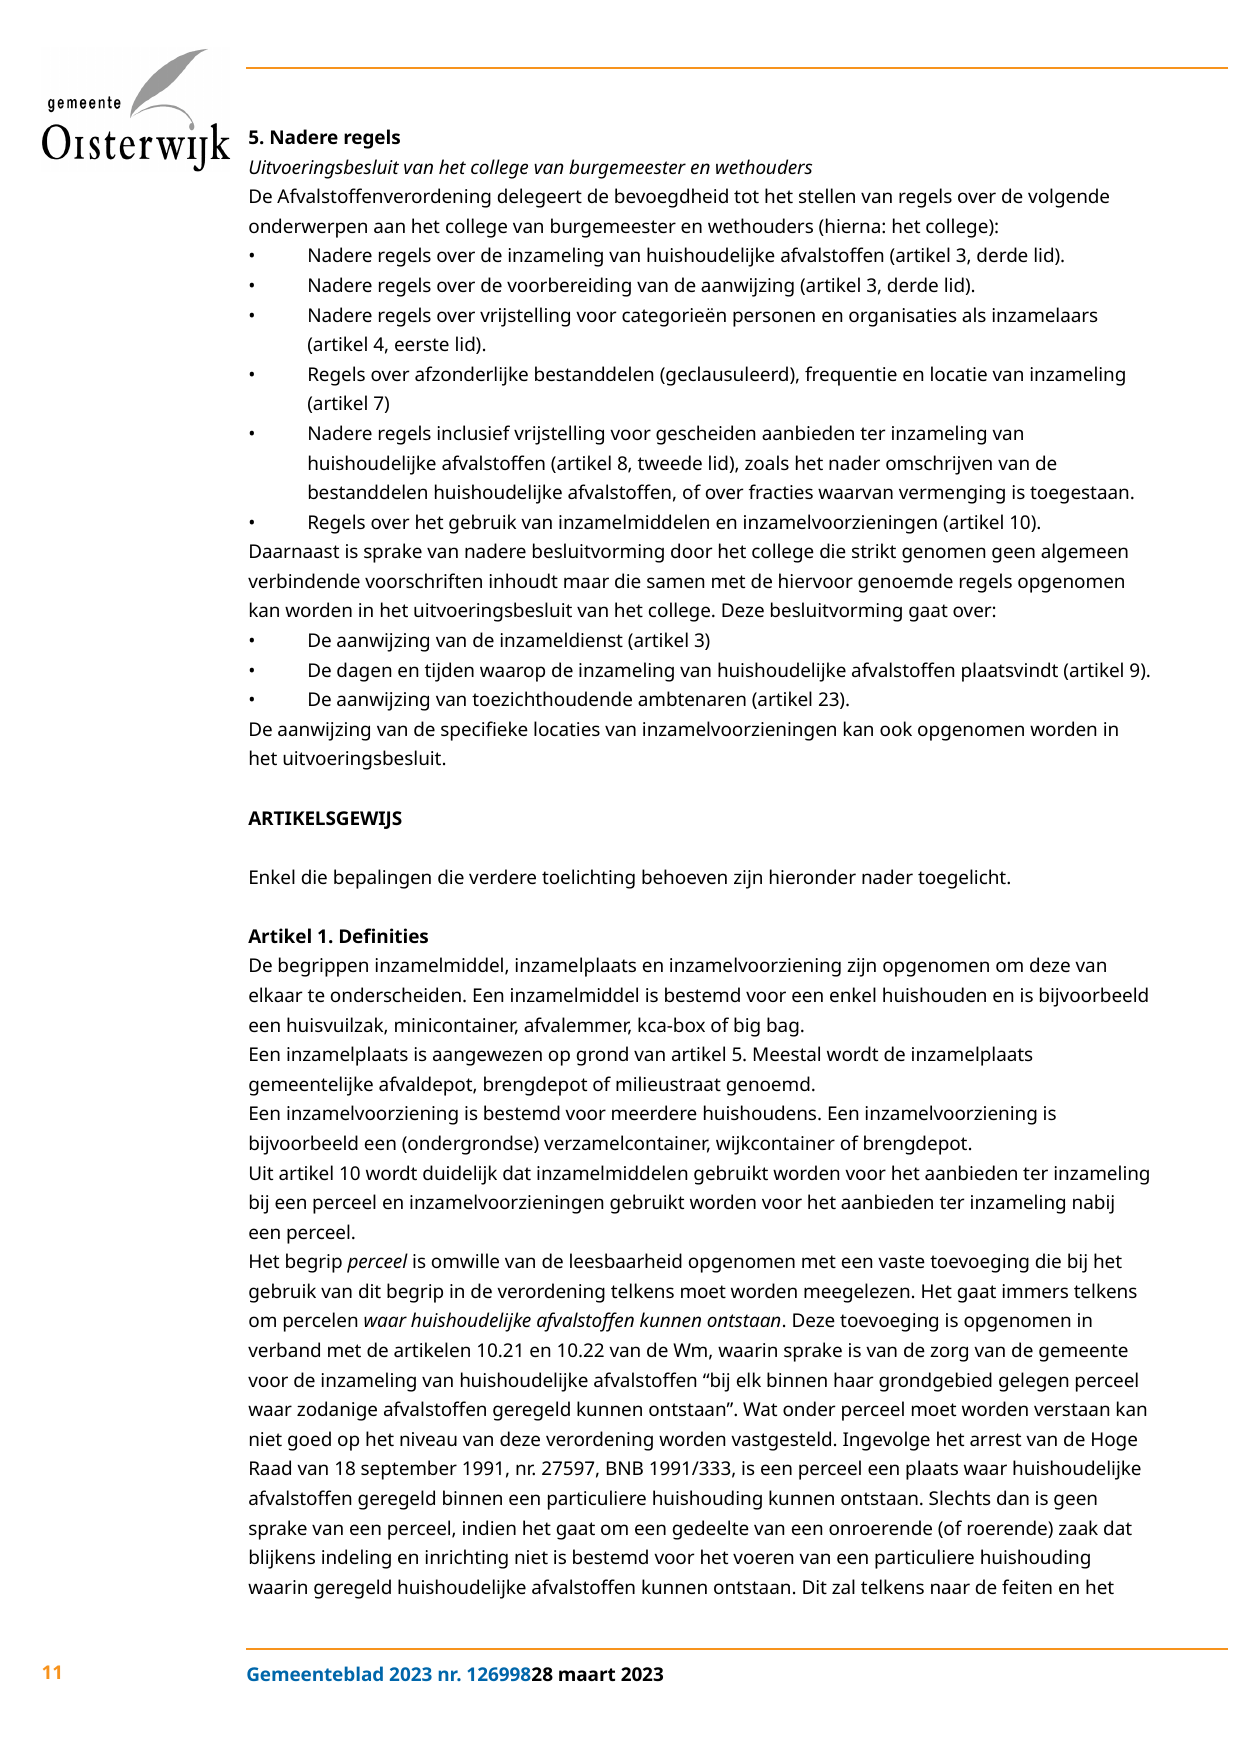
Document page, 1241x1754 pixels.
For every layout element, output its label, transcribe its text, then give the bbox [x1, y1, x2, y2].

picture [41, 47, 231, 172]
text Daarnaast is sprake van nadere besluitvorming door het college die strikt genomen geen algemeen verbindende voorschriften inhoudt maar die samen met de hiervoor genoemde regels opgenomen kan worden in het uitvoeringsbesluit van het college. Deze besluitvorming gaat over: [248, 538, 1152, 623]
list Regels over het gebruik van inzamelmiddelen en inzamelvoorzieningen (artikel 10). [248, 509, 1152, 535]
list Nadere regels over de voorbereiding van de aanwijzing (artikel 3, derde lid). [248, 272, 1152, 298]
list De aanwijzing van de inzameldienst (artikel 3) [248, 627, 1152, 653]
text 5. Nadere regels [248, 124, 1152, 150]
list Nadere regels inclusief vrijstelling voor gescheiden aanbieden ter inzameling van huishoudelijke afvalstoffen (artikel 8, tweede lid), zoals het nader omschrijven van de bestanddelen huishoudelijke afvalstoffen, of over fracties waarvan vermenging is toegestaan. [248, 420, 1152, 505]
text De begrippen inzamelmiddel, inzamelplaats en inzamelvoorziening zijn opgenomen om deze van elkaar te onderscheiden. Een inzamelmiddel is bestemd voor een enkel huishouden en is bijvoorbeeld een huisvuilzak, minicontainer, afvalemmer, kca-box of big bag. [248, 953, 1152, 1038]
text Een inzamelplaats is aangewezen op grond van artikel 5. Meestal wordt de inzamelplaats gemeentelijke afvaldepot, brengdepot of milieustraat genoemd. [248, 1041, 1152, 1097]
list De dagen en tijden waarop de inzameling van huishoudelijke afvalstoffen plaatsvindt (artikel 9). [248, 657, 1152, 683]
text Uitvoeringsbesluit van het college van burgemeester en wethouders [248, 154, 1152, 180]
text De Afvalstoffenverordening delegeert de bevoegdheid tot het stellen van regels over de volgende onderwerpen aan het college van burgemeester en wethouders (hierna: het college): [248, 183, 1152, 239]
list Nadere regels over vrijstelling voor categorieën personen en organisaties als inzamelaars (artikel 4, eerste lid). [248, 302, 1152, 357]
text De aanwijzing van de specifieke locaties van inzamelvoorzieningen kan ook opgenomen worden in het uitvoeringsbesluit. [248, 716, 1152, 771]
list De aanwijzing van toezichthoudende ambtenaren (artikel 23). [248, 686, 1152, 712]
list Nadere regels over de inzameling van huishoudelijke afvalstoffen (artikel 3, derde lid). [248, 243, 1152, 268]
text Een inzamelvoorziening is bestemd voor meerdere huishoudens. Een inzamelvoorziening is bijvoorbeeld een (ondergrondse) verzamelcontainer, wijkcontainer of brengdepot. [248, 1101, 1152, 1156]
text Uit artikel 10 wordt duidelijk dat inzamelmiddelen gebruikt worden voor het aanbieden ter inzameling bij een perceel en inzamelvoorzieningen gebruikt worden voor het aanbieden ter inzameling nabij een perceel. [248, 1160, 1152, 1245]
list Regels over afzonderlijke bestanddelen (geclausuleerd), frequentie en locatie van inzameling (artikel 7) [248, 361, 1152, 416]
text Het begrip perceel is omwille van de leesbaarheid opgenomen met een vaste toevoeging die bij het gebruik van dit begrip in de verordening telkens moet worden meegelezen. Het gaat immers telkens om percelen waar huishoudelijke afvalstoffen kunnen ontstaan. Deze toevoeging is opgenomen in verband met de artikelen 10.21 en 10.22 van de Wm, waarin sprake is van de zorg van de gemeente voor de inzameling van huishoudelijke afvalstoffen “bij elk binnen haar grondgebied gelegen perceel waar zodanige afvalstoffen geregeld kunnen ontstaan”. Wat onder perceel moet worden verstaan kan niet goed op het niveau van deze verordening worden vastgesteld. Ingevolge het arrest van de Hoge Raad van 18 september 1991, nr. 27597, BNB 1991/333, is een perceel een plaats waar huishoudelijke afvalstoffen geregeld binnen een particuliere huishouding kunnen ontstaan. Slechts dan is geen sprake van een perceel, indien het gaat om een gedeelte van een onroerende (of roerende) zaak dat blijkens indeling en inrichting niet is bestemd voor het voeren van een particuliere huishouding waarin geregeld huishoudelijke afvalstoffen kunnen ontstaan. Dit zal telkens naar de feiten en het [248, 1248, 1152, 1600]
text Enkel die bepalingen die verdere toelichting behoeven zijn hieronder nader toegelicht. [248, 864, 1152, 890]
text Artikel 1. Definities [248, 923, 1152, 949]
text ARTIKELSGEWIJS [248, 805, 1152, 831]
